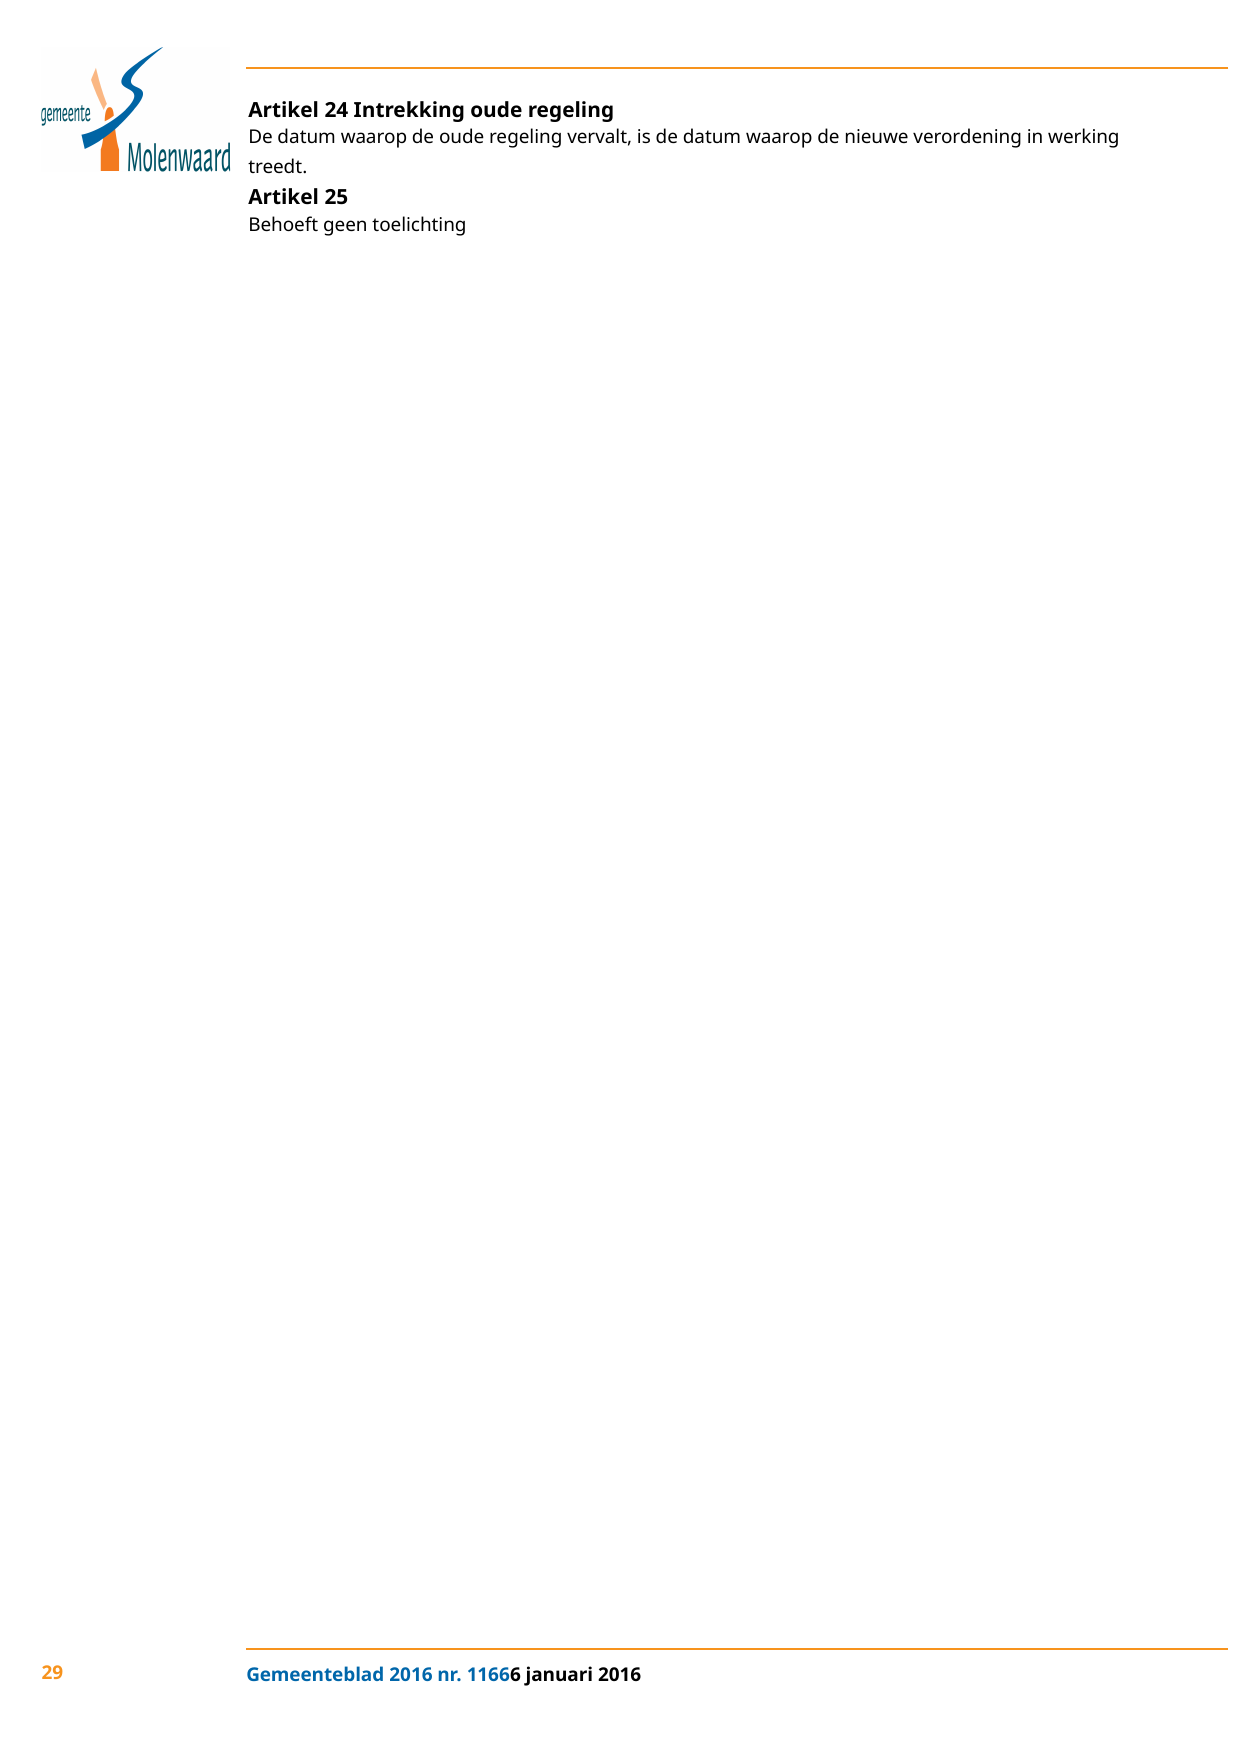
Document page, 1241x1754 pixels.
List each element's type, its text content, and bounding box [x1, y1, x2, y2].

text Behoeft geen toelichting [248, 211, 1152, 237]
text Artikel 24 Intrekking oude regeling [248, 95, 1152, 123]
text De datum waarop de oude regeling vervalt, is de datum waarop de nieuwe verordening in werking treedt. [248, 123, 1152, 178]
picture [41, 47, 231, 172]
text Artikel 25 [248, 182, 1152, 211]
